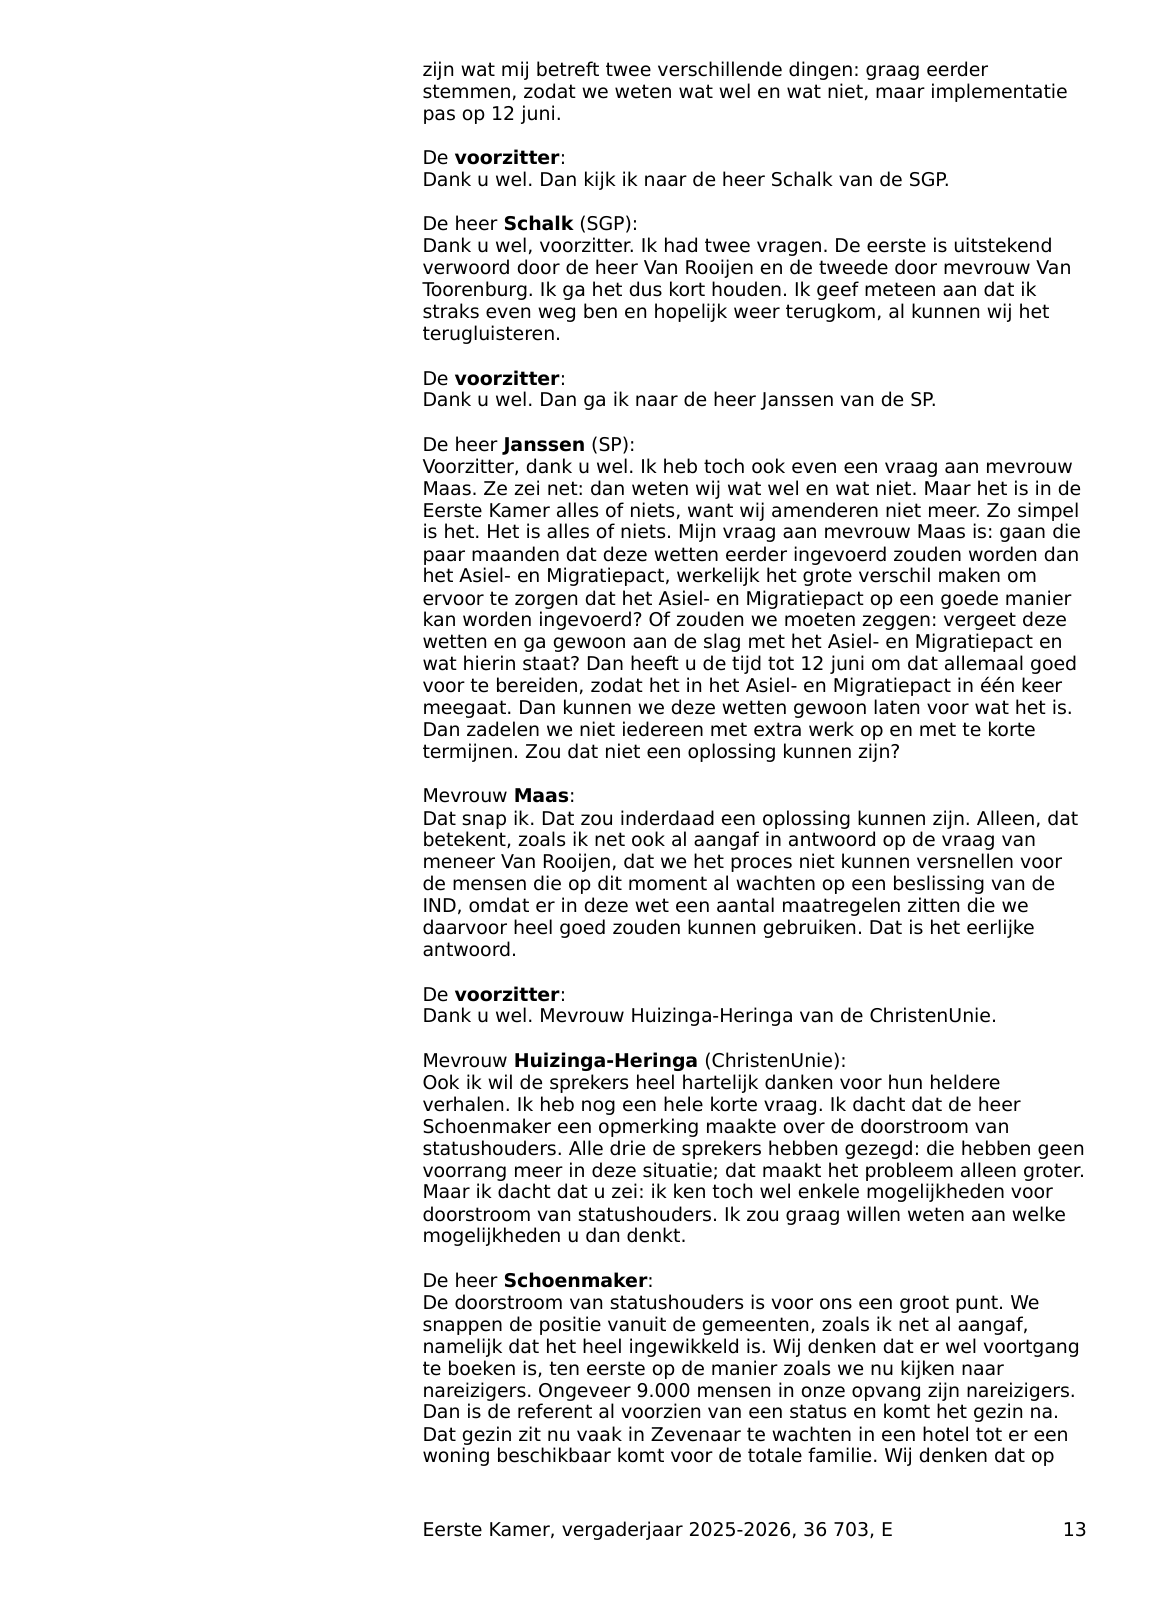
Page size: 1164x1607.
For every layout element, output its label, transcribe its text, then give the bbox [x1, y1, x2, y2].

text Dank u wel. Dan ga ik naar de heer Janssen van de SP. [422, 389, 1087, 411]
text De doorstroom van statushouders is voor ons een groot punt. We snappen de positie vanuit de gemeenten, zoals ik net al aangaf, namelijk dat het heel ingewikkeld is. Wij denken dat er wel voortgang te boeken is, ten eerste op de manier zoals we nu kijken naar nareizigers. Ongeveer 9.000 mensen in onze opvang zijn nareizigers. Dan is de referent al voorzien van een status en komt het gezin na. Dat gezin zit nu vaak in Zevenaar te wachten in een hotel tot er een woning beschikbaar komt voor de totale familie. Wij denken dat op [422, 1292, 1087, 1467]
text Dank u wel. Mevrouw Huizinga-Heringa van de ChristenUnie. [422, 1005, 1087, 1027]
text De voorzitter: [422, 983, 1087, 1005]
text Ook ik wil de sprekers heel hartelijk danken voor hun heldere verhalen. Ik heb nog een hele korte vraag. Ik dacht dat de heer Schoenmaker een opmerking maakte over de doorstroom van statushouders. Alle drie de sprekers hebben gezegd: die hebben geen voorrang meer in deze situatie; dat maakt het probleem alleen groter. Maar ik dacht dat u zei: ik ken toch wel enkele mogelijkheden voor doorstroom van statushouders. Ik zou graag willen weten aan welke mogelijkheden u dan denkt. [422, 1072, 1087, 1247]
text De voorzitter: [422, 147, 1087, 169]
text Mevrouw Maas: [422, 785, 1087, 807]
text De heer Janssen (SP): [422, 433, 1087, 456]
text zijn wat mij betreft twee verschillende dingen: graag eerder stemmen, zodat we weten wat wel en wat niet, maar implementatie pas op 12 juni. [422, 59, 1087, 125]
text Dank u wel, voorzitter. Ik had twee vragen. De eerste is uitstekend verwoord door de heer Van Rooijen en de tweede door mevrouw Van Toorenburg. Ik ga het dus kort houden. Ik geef meteen aan dat ik straks even weg ben en hopelijk weer terugkom, al kunnen wij het terugluisteren. [422, 235, 1087, 345]
text De voorzitter: [422, 367, 1087, 389]
text Dat snap ik. Dat zou inderdaad een oplossing kunnen zijn. Alleen, dat betekent, zoals ik net ook al aangaf in antwoord op de vraag van meneer Van Rooijen, dat we het proces niet kunnen versnellen voor de mensen die op dit moment al wachten op een beslissing van de IND, omdat er in deze wet een aantal maatregelen zitten die we daarvoor heel goed zouden kunnen gebruiken. Dat is het eerlijke antwoord. [422, 807, 1087, 961]
text De heer Schoenmaker: [422, 1269, 1087, 1292]
text Voorzitter, dank u wel. Ik heb toch ook even een vraag aan mevrouw Maas. Ze zei net: dan weten wij wat wel en wat niet. Maar het is in de Eerste Kamer alles of niets, want wij amenderen niet meer. Zo simpel is het. Het is alles of niets. Mijn vraag aan mevrouw Maas is: gaan die paar maanden dat deze wetten eerder ingevoerd zouden worden dan het Asiel- en Migratiepact, werkelijk het grote verschil maken om ervoor te zorgen dat het Asiel- en Migratiepact op een goede manier kan worden ingevoerd? Of zouden we moeten zeggen: vergeet deze wetten en ga gewoon aan de slag met het Asiel- en Migratiepact en wat hierin staat? Dan heeft u de tijd tot 12 juni om dat allemaal goed voor te bereiden, zodat het in het Asiel- en Migratiepact in één keer meegaat. Dan kunnen we deze wetten gewoon laten voor wat het is. Dan zadelen we niet iedereen met extra werk op en met te korte termijnen. Zou dat niet een oplossing kunnen zijn? [422, 456, 1087, 763]
text Mevrouw Huizinga-Heringa (ChristenUnie): [422, 1049, 1087, 1072]
text Dank u wel. Dan kijk ik naar de heer Schalk van de SGP. [422, 169, 1087, 191]
text De heer Schalk (SGP): [422, 213, 1087, 235]
